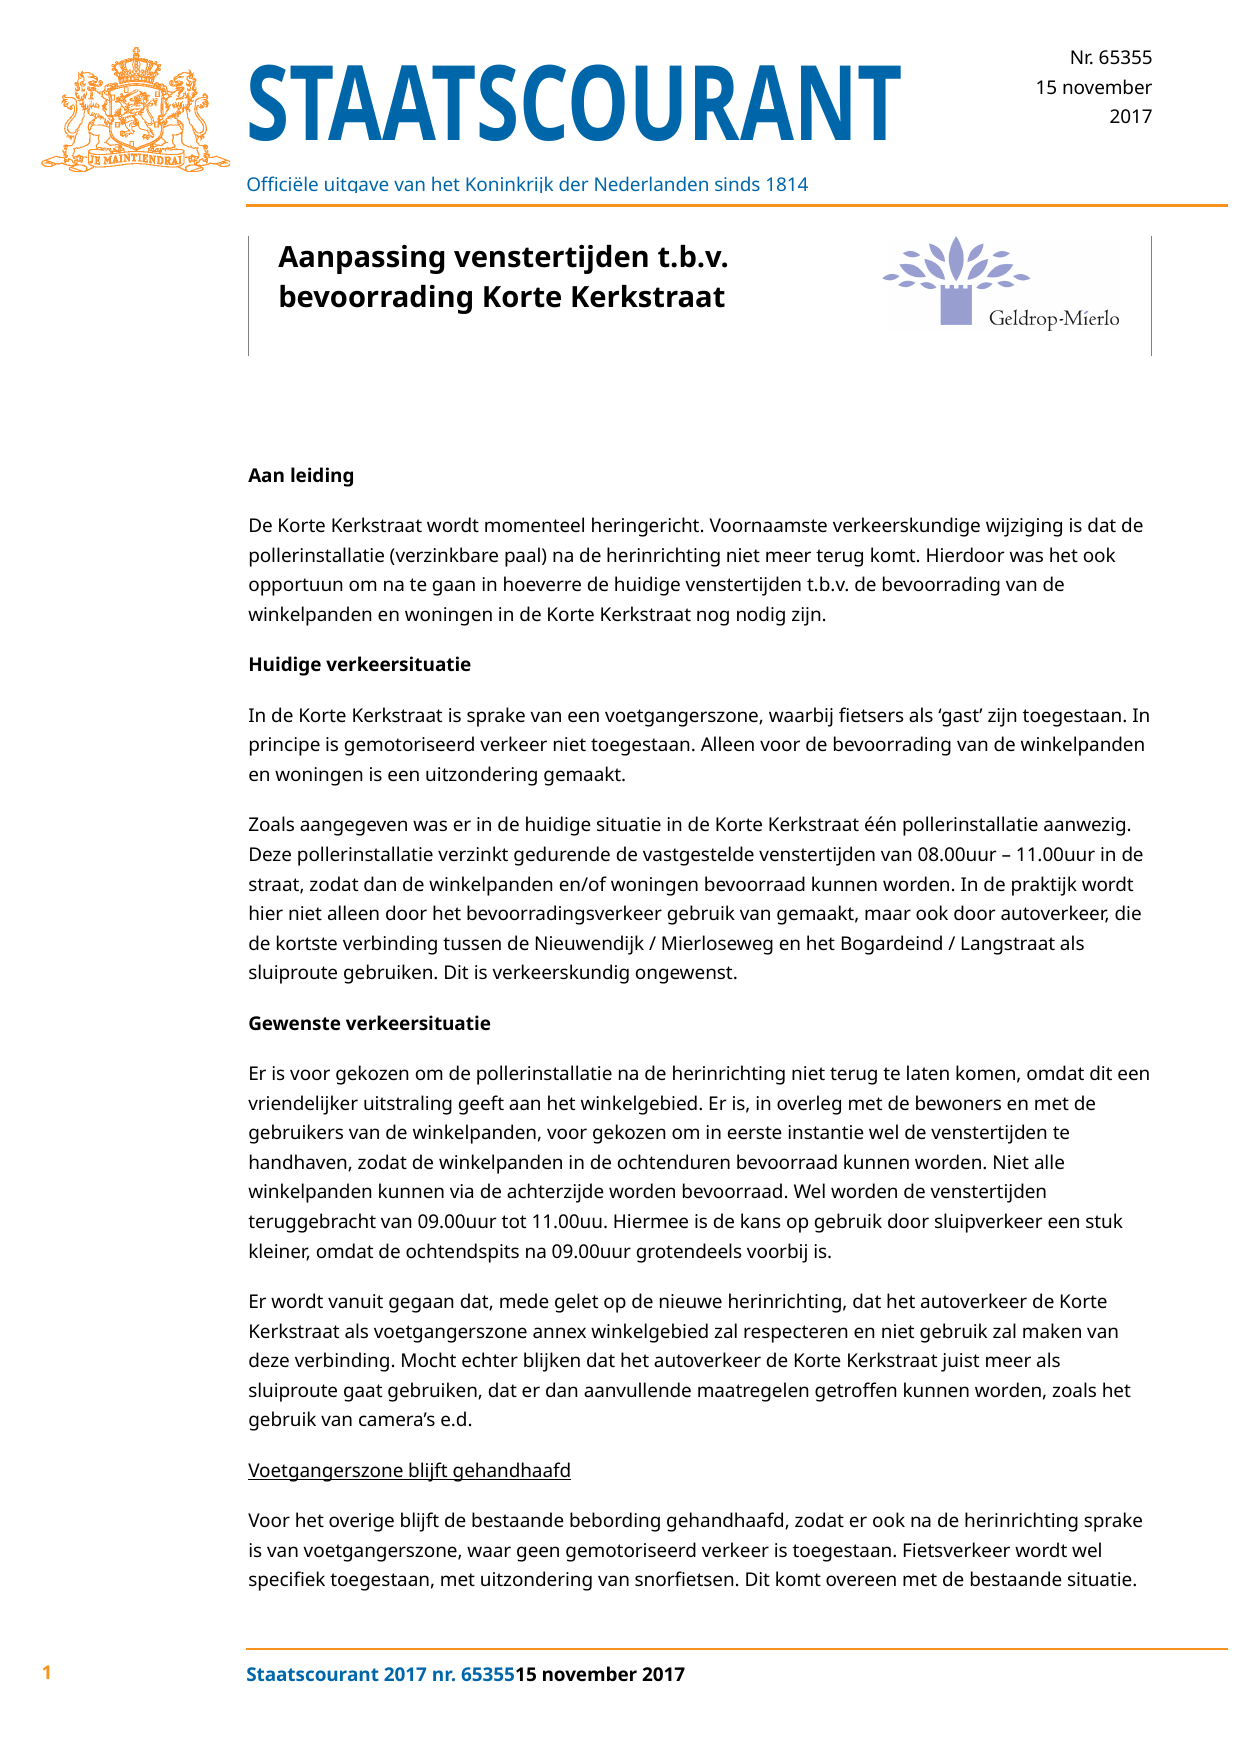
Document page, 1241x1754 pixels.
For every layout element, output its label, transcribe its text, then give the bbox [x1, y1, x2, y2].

text In de Korte Kerkstraat is sprake van een voetgangerszone, waarbij fietsers als ‘gast’ zijn toegestaan. In principe is gemotoriseerd verkeer niet toegestaan. Alleen voor de bevoorrading van de winkelpanden en woningen is een uitzondering gemaakt. [248, 702, 1152, 787]
table_header Aanpassing venstertijden t.b.v. bevoorrading Korte Kerkstraat [249, 236, 850, 356]
text De Korte Kerkstraat wordt momenteel heringericht. Voornaamste verkeerskundige wijziging is dat de pollerinstallatie (verzinkbare paal) na de herinrichting niet meer terug komt. Hierdoor was het ook opportuun om na te gaan in hoeverre de huidige venstertijden t.b.v. de bevoorrading van de winkelpanden en woningen in de Korte Kerkstraat nog nodig zijn. [248, 512, 1152, 627]
picture [41, 47, 231, 172]
text Voor het overige blijft de bestaande bebording gehandhaafd, zodat er ook na de herinrichting sprake is van voetgangerszone, waar geen gemotoriseerd verkeer is toegestaan. Fietsverkeer wordt wel specifiek toegestaan, met uitzondering van snorfietsen. Dit komt overeen met de bestaande situatie. [248, 1507, 1152, 1592]
picture [882, 236, 1119, 331]
text Er is voor gekozen om de pollerinstallatie na de herinrichting niet terug te laten komen, omdat dit een vriendelijker uitstraling geeft aan het winkelgebied. Er is, in overleg met de bewoners en met de gebruikers van de winkelpanden, voor gekozen om in eerste instantie wel de venstertijden te handhaven, zodat de winkelpanden in de ochtenduren bevoorraad kunnen worden. Niet alle winkelpanden kunnen via de achterzijde worden bevoorraad. Wel worden de venstertijden teruggebracht van 09.00uur tot 11.00uu. Hiermee is de kans op gebruik door sluipverkeer een stuk kleiner, omdat de ochtendspits na 09.00uur grotendeels voorbij is. [248, 1060, 1152, 1264]
text Voetgangerszone blijft gehandhaafd [248, 1457, 1152, 1483]
table_header [850, 236, 1151, 356]
text Aan leiding [248, 462, 1152, 488]
text Er wordt vanuit gegaan dat, mede gelet op de nieuwe herinrichting, dat het autoverkeer de Korte Kerkstraat als voetgangerszone annex winkelgebied zal respecteren en niet gebruik zal maken van deze verbinding. Mocht echter blijken dat het autoverkeer de Korte Kerkstraat juist meer als sluiproute gaat gebruiken, dat er dan aanvullende maatregelen getroffen kunnen worden, zoals het gebruik van camera’s e.d. [248, 1288, 1152, 1432]
text Gewenste verkeersituatie [248, 1010, 1152, 1036]
text Zoals aangegeven was er in de huidige situatie in de Korte Kerkstraat één pollerinstallatie aanwezig. Deze pollerinstallatie verzinkt gedurende de vastgestelde venstertijden van 08.00uur – 11.00uur in de straat, zodat dan de winkelpanden en/of woningen bevoorraad kunnen worden. In de praktijk wordt hier niet alleen door het bevoorradingsverkeer gebruik van gemaakt, maar ook door autoverkeer, die de kortste verbinding tussen de Nieuwendijk / Mierloseweg en het Bogardeind / Langstraat als sluiproute gebruiken. Dit is verkeerskundig ongewenst. [248, 812, 1152, 985]
text Huidige verkeersituatie [248, 652, 1152, 677]
